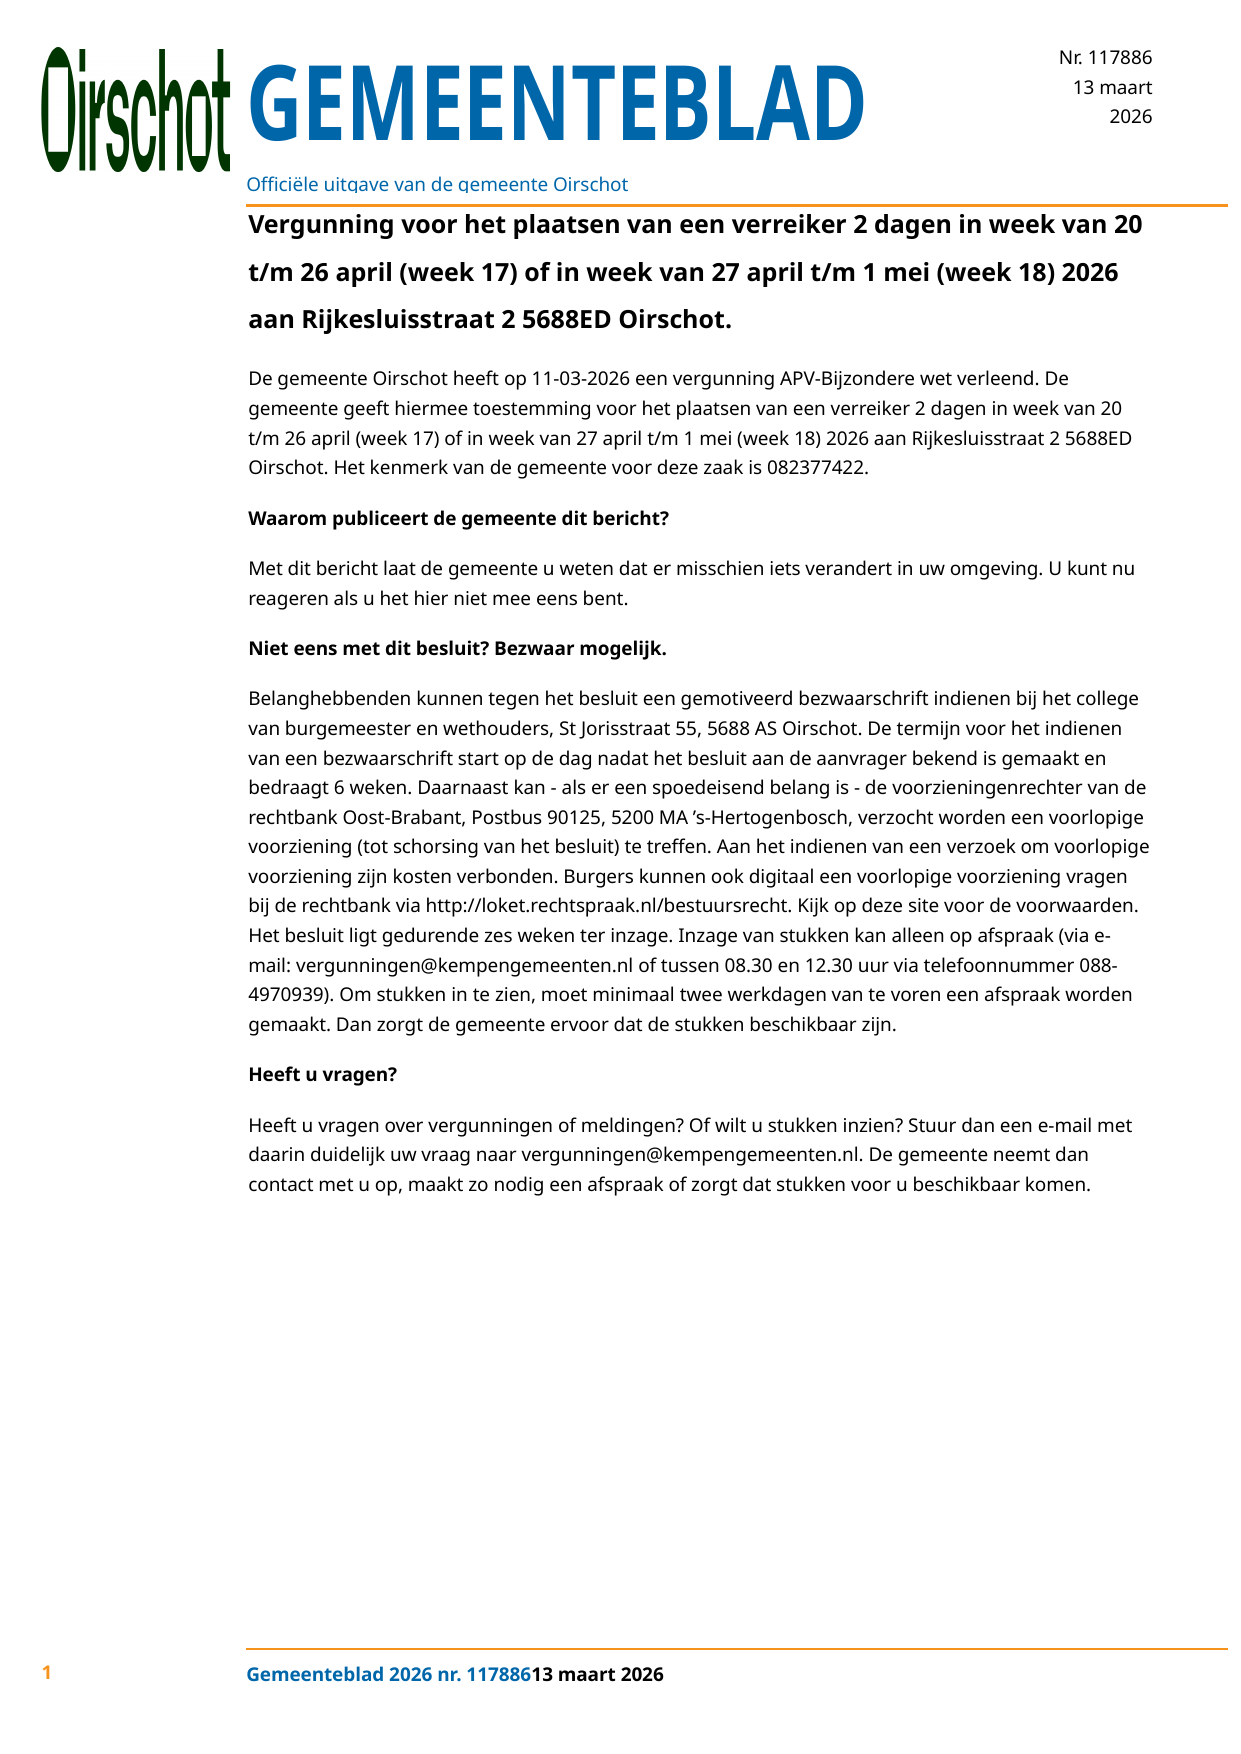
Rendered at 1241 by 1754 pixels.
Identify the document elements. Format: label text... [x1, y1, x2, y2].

text Heeft u vragen over vergunningen of meldingen? Of wilt u stukken inzien? Stuur dan een e-mail met daarin duidelijk uw vraag naar vergunningen@kempengemeenten.nl. De gemeente neemt dan contact met u op, maakt zo nodig een afspraak of zorgt dat stukken voor u beschikbaar komen. [248, 1112, 1152, 1197]
text De gemeente Oirschot heeft op 11-03-2026 een vergunning APV-Bijzondere wet verleend. De gemeente geeft hiermee toestemming voor het plaatsen van een verreiker 2 dagen in week van 20 t/m 26 april (week 17) of in week van 27 april t/m 1 mei (week 18) 2026 aan Rijkesluisstraat 2 5688ED Oirschot. Het kenmerk van de gemeente voor deze zaak is 082377422. [248, 366, 1152, 480]
text Belanghebbenden kunnen tegen het besluit een gemotiveerd bezwaarschrift indienen bij het college van burgemeester en wethouders, St Jorisstraat 55, 5688 AS Oirschot. De termijn voor het indienen van een bezwaarschrift start op de dag nadat het besluit aan de aanvrager bekend is gemaakt en bedraagt 6 weken. Daarnaast kan - als er een spoedeisend belang is - de voorzieningenrechter van de rechtbank Oost-Brabant, Postbus 90125, 5200 MA ’s-Hertogenbosch, verzocht worden een voorlopige voorziening (tot schorsing van het besluit) te treffen. Aan het indienen van een verzoek om voorlopige voorziening zijn kosten verbonden. Burgers kunnen ook digitaal een voorlopige voorziening vragen bij de rechtbank via http://loket.rechtspraak.nl/bestuursrecht. Kijk op deze site voor de voorwaarden. Het besluit ligt gedurende zes weken ter inzage. Inzage van stukken kan alleen op afspraak (via e-mail: vergunningen@kempengemeenten.nl of tussen 08.30 en 12.30 uur via telefoonnummer 088-4970939). Om stukken in te zien, moet minimaal twee werkdagen van te voren een afspraak worden gemaakt. Dan zorgt de gemeente ervoor dat de stukken beschikbaar zijn. [248, 686, 1152, 1037]
text Heeft u vragen? [248, 1061, 1152, 1087]
text Vergunning voor het plaatsen van een verreiker 2 dagen in week van 20 t/m 26 april (week 17) of in week van 27 april t/m 1 mei (week 18) 2026 aan Rijkesluisstraat 2 5688ED Oirschot. [248, 207, 1152, 336]
text Niet eens met dit besluit? Bezwaar mogelijk. [248, 635, 1152, 661]
picture [41, 47, 231, 172]
text Waarom publiceert de gemeente dit bericht? [248, 505, 1152, 530]
text Met dit bericht laat de gemeente u weten dat er misschien iets verandert in uw omgeving. U kunt nu reageren als u het hier niet mee eens bent. [248, 555, 1152, 610]
